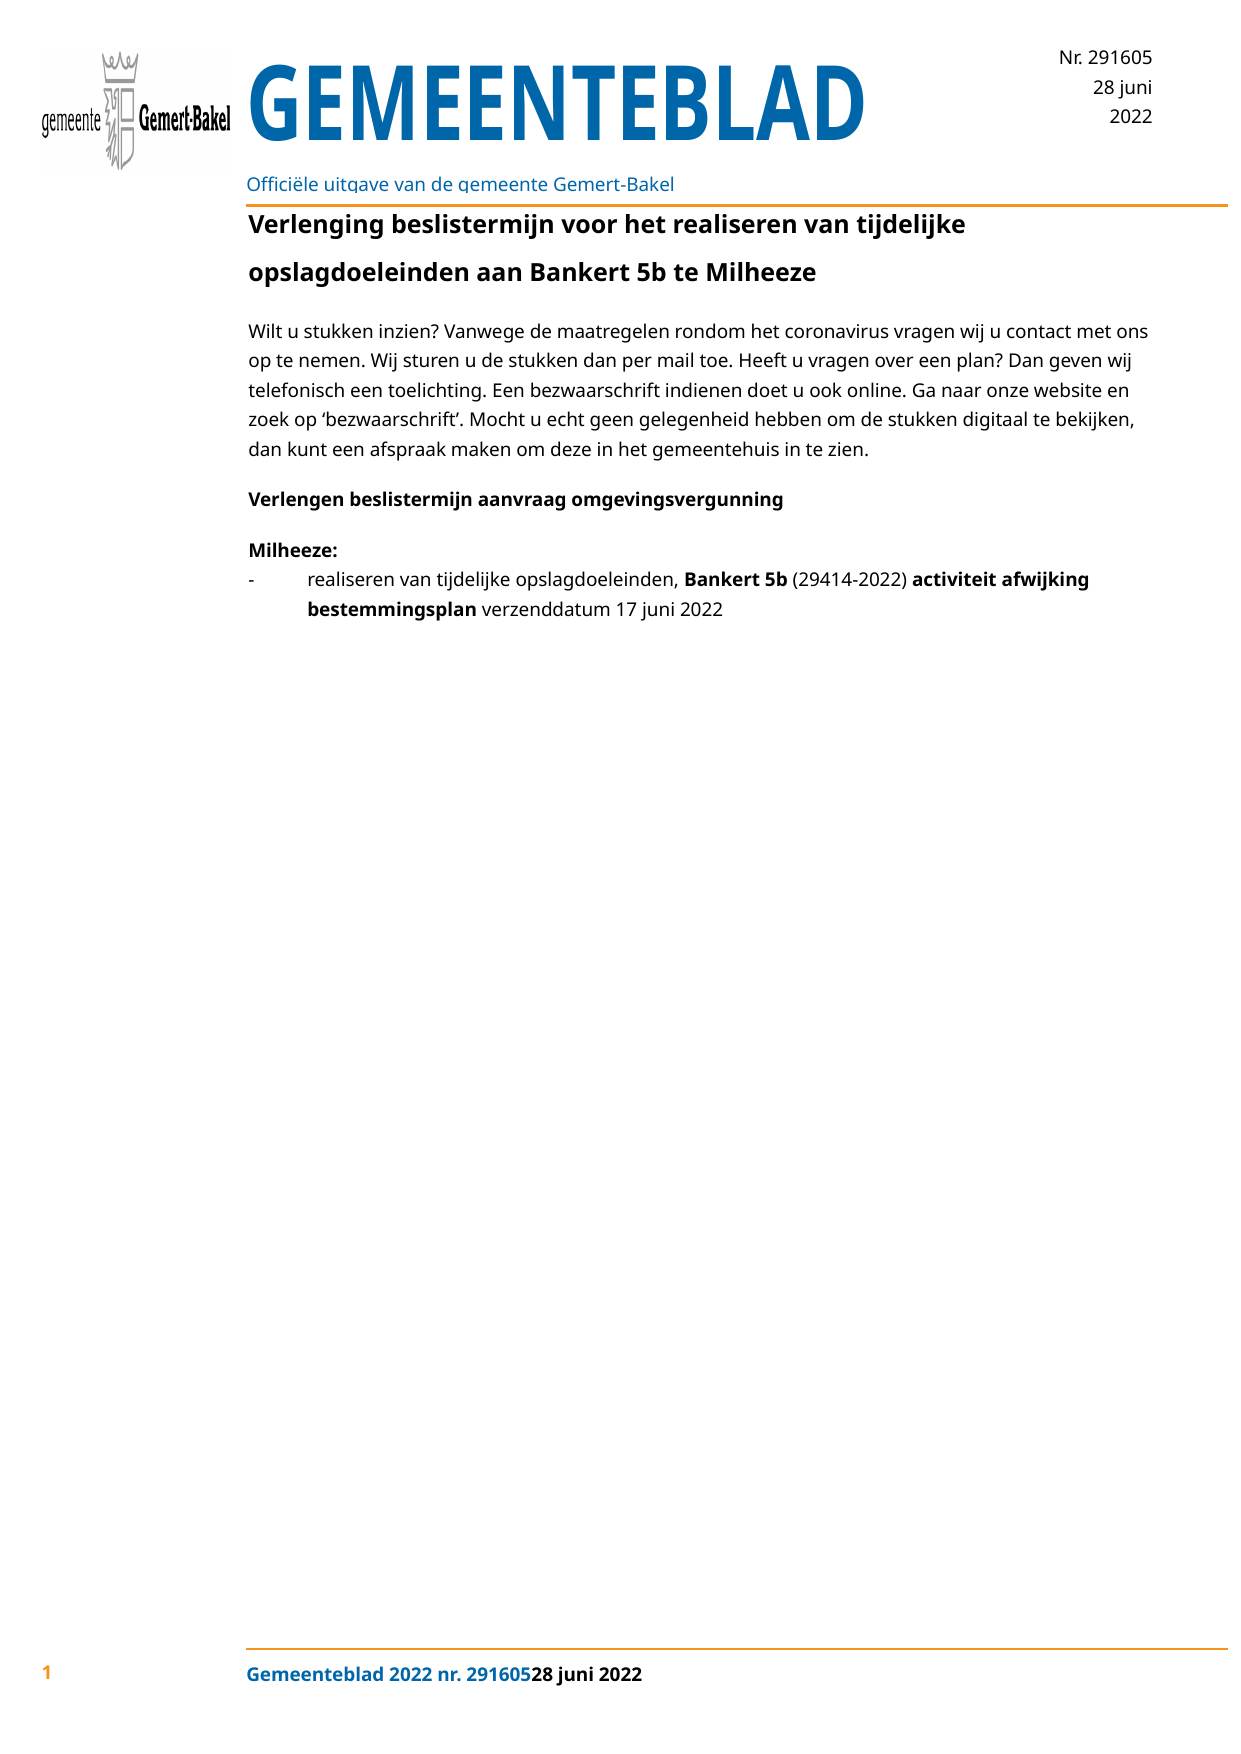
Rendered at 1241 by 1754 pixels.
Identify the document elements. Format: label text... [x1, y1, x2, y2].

text Wilt u stukken inzien? Vanwege de maatregelen rondom het coronavirus vragen wij u contact met ons op te nemen. Wij sturen u de stukken dan per mail toe. Heeft u vragen over een plan? Dan geven wij telefonisch een toelichting. Een bezwaarschrift indienen doet u ook online. Ga naar onze website en zoek op ‘bezwaarschrift’. Mocht u echt geen gelegenheid hebben om de stukken digitaal te bekijken, dan kunt een afspraak maken om deze in het gemeentehuis in te zien. [248, 318, 1152, 462]
picture [41, 47, 231, 172]
list realiseren van tijdelijke opslagdoeleinden, Bankert 5b (29414-2022) activiteit afwijking bestemmingsplan verzenddatum 17 juni 2022 [248, 567, 1152, 622]
text Verlenging beslistermijn voor het realiseren van tijdelijke opslagdoeleinden aan Bankert 5b te Milheeze [248, 207, 1152, 288]
text Milheeze: [248, 537, 1152, 563]
text Verlengen beslistermijn aanvraag omgevingsvergunning [248, 487, 1152, 512]
